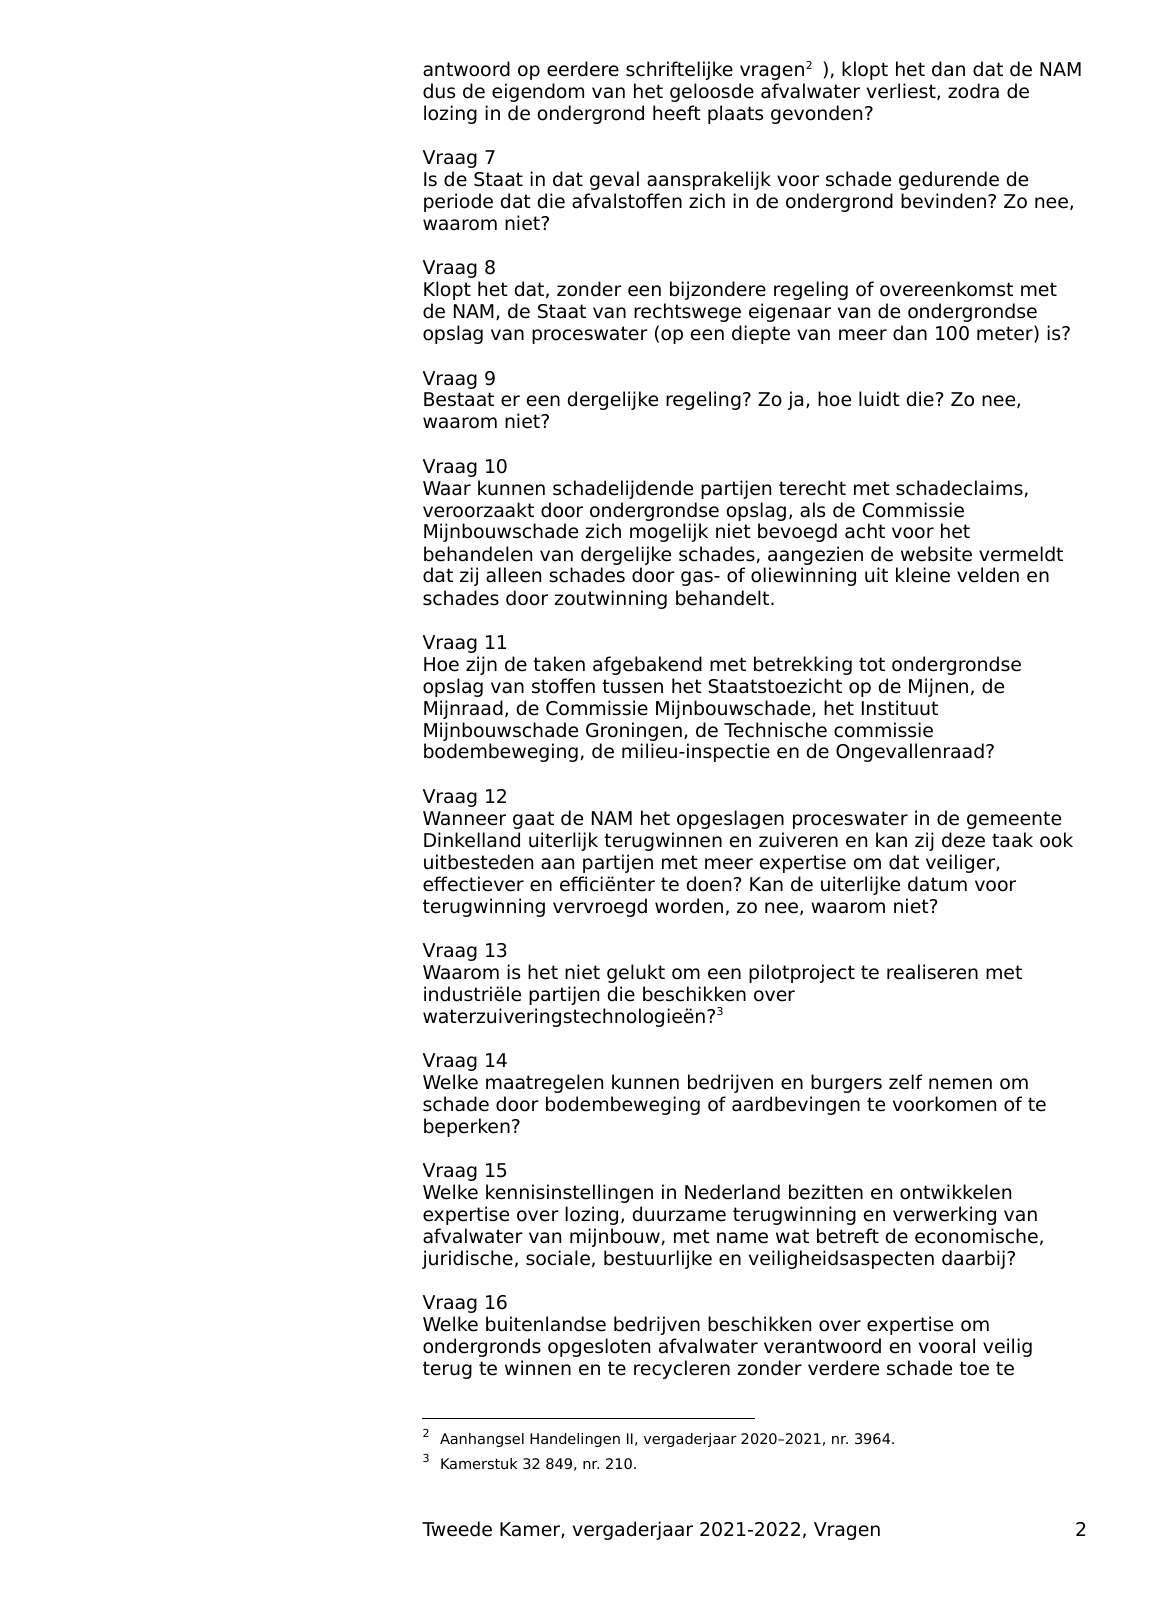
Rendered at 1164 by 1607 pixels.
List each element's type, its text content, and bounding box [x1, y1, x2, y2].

text Vraag 16 [422, 1292, 1087, 1314]
text Vraag 11 [422, 632, 1087, 653]
text Vraag 12 [422, 786, 1087, 808]
text Is de Staat in dat geval aansprakelijk voor schade gedurende de periode dat die afvalstoffen zich in de ondergrond bevinden? Zo nee, waarom niet? [422, 169, 1087, 235]
text Vraag 9 [422, 367, 1087, 389]
text Welke maatregelen kunnen bedrijven en burgers zelf nemen om schade door bodembeweging of aardbevingen te voorkomen of te beperken? [422, 1072, 1087, 1138]
text Vraag 7 [422, 147, 1087, 169]
text Vraag 8 [422, 257, 1087, 279]
text Welke kennisinstellingen in Nederland bezitten en ontwikkelen expertise over lozing, duurzame terugwinning en verwerking van afvalwater van mijnbouw, met name wat betreft de economische, juridische, sociale, bestuurlijke en veiligheidsaspecten daarbij? [422, 1182, 1087, 1270]
text Waarom is het niet gelukt om een pilotproject te realiseren met industriële partijen die beschikken over waterzuiveringstechnologieën? [422, 962, 1087, 1028]
text Kamerstuk 32 849, nr. 210. [422, 1452, 1087, 1474]
text Welke buitenlandse bedrijven beschikken over expertise om ondergronds opgesloten afvalwater verantwoord en vooral veilig terug te winnen en te recycleren zonder verdere schade toe te [422, 1314, 1087, 1380]
text Waar kunnen schadelijdende partijen terecht met schadeclaims, veroorzaakt door ondergrondse opslag, als de Commissie Mijnbouwschade zich mogelijk niet bevoegd acht voor het behandelen van dergelijke schades, aangezien de website vermeldt dat zij alleen schades door gas- of oliewinning uit kleine velden en schades door zoutwinning behandelt. [422, 477, 1087, 609]
text Aanhangsel Handelingen II, vergaderjaar 2020–2021, nr. 3964. [422, 1427, 1087, 1449]
text antwoord op eerdere schriftelijke vragen ), klopt het dan dat de NAM dus de eigendom van het geloosde afvalwater verliest, zodra de lozing in de ondergrond heeft plaats gevonden? [422, 59, 1087, 125]
text Wanneer gaat de NAM het opgeslagen proceswater in de gemeente Dinkelland uiterlijk terugwinnen en zuiveren en kan zij deze taak ook uitbesteden aan partijen met meer expertise om dat veiliger, effectiever en efficiënter te doen? Kan de uiterlijke datum voor terugwinning vervroegd worden, zo nee, waarom niet? [422, 808, 1087, 917]
text Vraag 13 [422, 940, 1087, 962]
text Vraag 14 [422, 1050, 1087, 1072]
text Vraag 15 [422, 1160, 1087, 1182]
text Vraag 10 [422, 456, 1087, 477]
text Hoe zijn de taken afgebakend met betrekking tot ondergrondse opslag van stoffen tussen het Staatstoezicht op de Mijnen, de Mijnraad, de Commissie Mijnbouwschade, het Instituut Mijnbouwschade Groningen, de Technische commissie bodembeweging, de milieu-inspectie en de Ongevallenraad? [422, 653, 1087, 763]
text Klopt het dat, zonder een bijzondere regeling of overeenkomst met de NAM, de Staat van rechtswege eigenaar van de ondergrondse opslag van proceswater (op een diepte van meer dan 100 meter) is? [422, 279, 1087, 345]
text Bestaat er een dergelijke regeling? Zo ja, hoe luidt die? Zo nee, waarom niet? [422, 389, 1087, 433]
